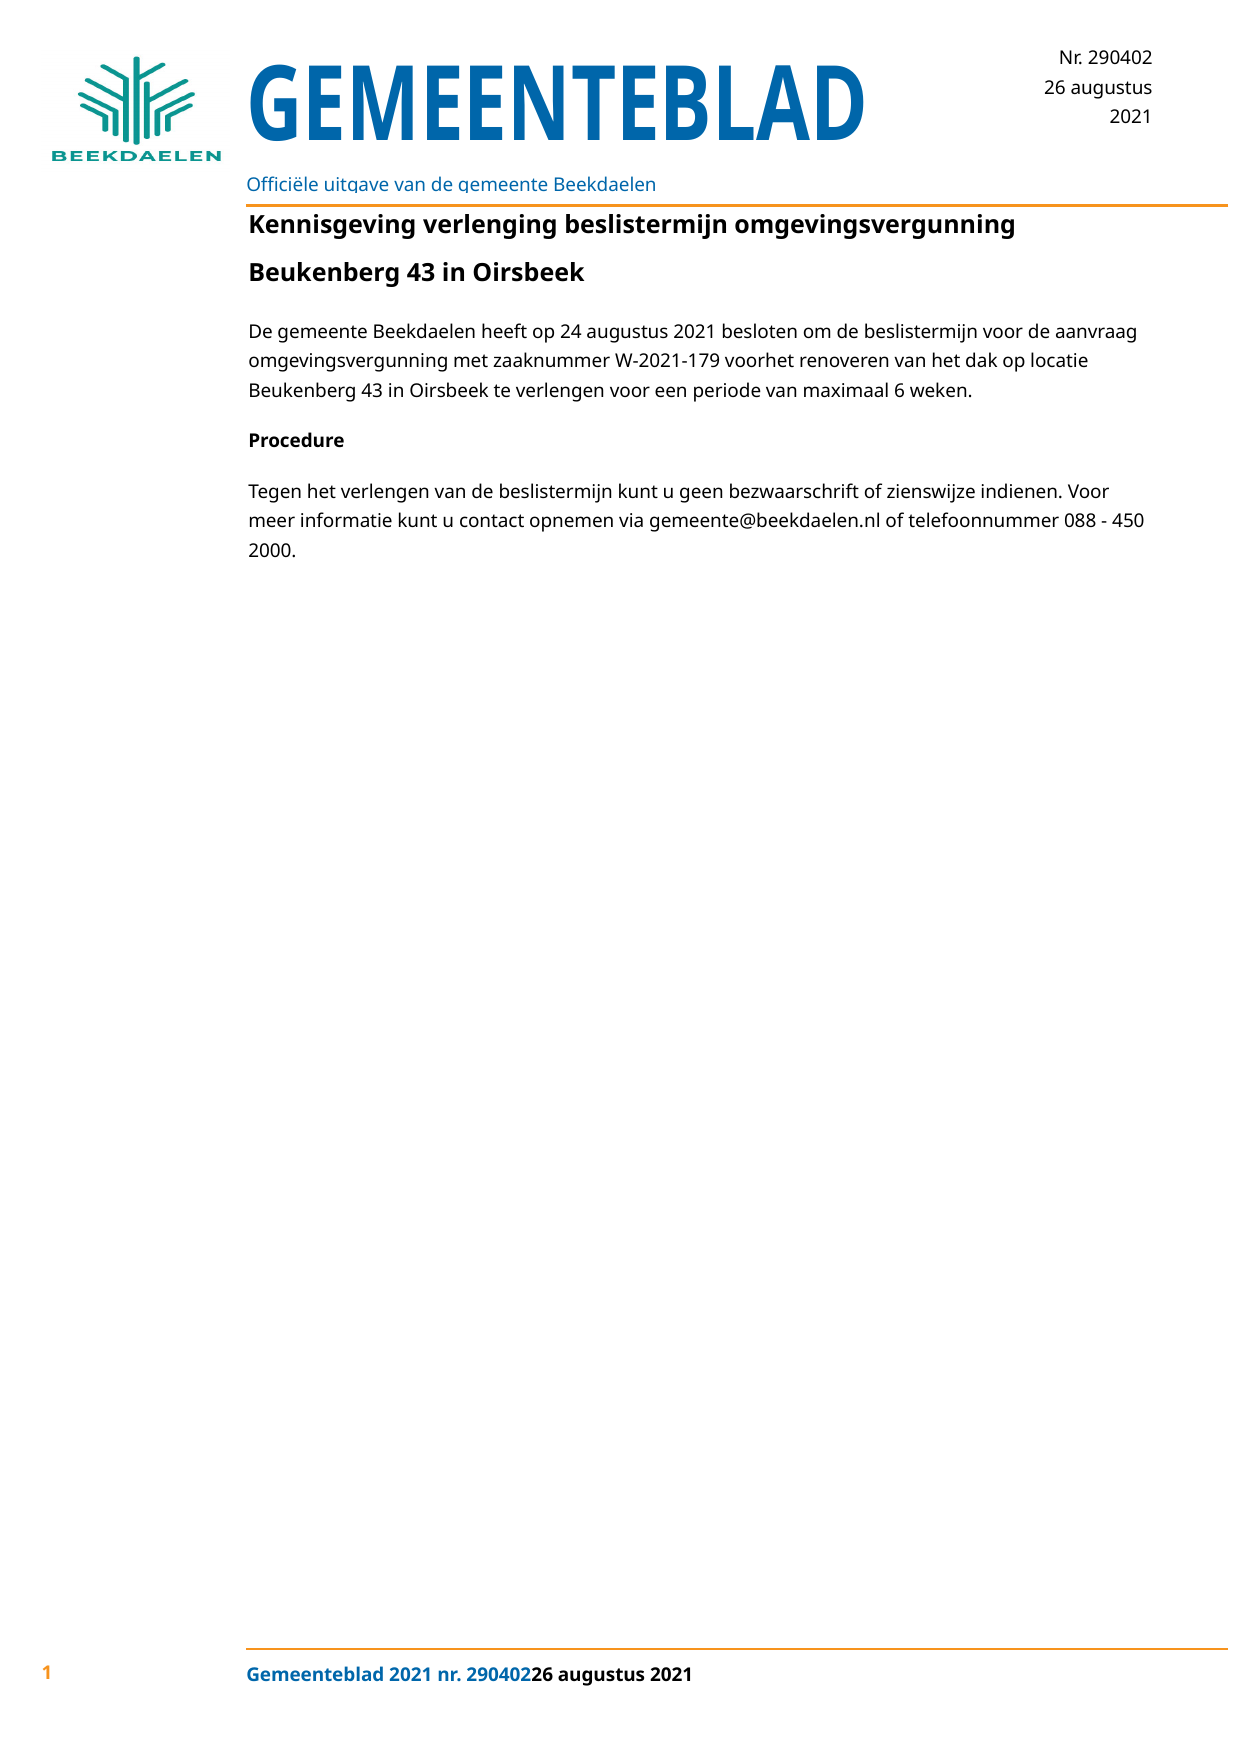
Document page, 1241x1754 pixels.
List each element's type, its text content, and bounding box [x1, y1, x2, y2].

text Procedure [248, 427, 1152, 453]
text Kennisgeving verlenging beslistermijn omgevingsvergunning Beukenberg 43 in Oirsbeek [248, 207, 1152, 288]
picture [41, 47, 231, 172]
text Tegen het verlengen van de beslistermijn kunt u geen bezwaarschrift of zienswijze indienen. Voor meer informatie kunt u contact opnemen via gemeente@beekdaelen.nl of telefoonnummer 088 - 450 2000. [248, 478, 1152, 563]
text De gemeente Beekdaelen heeft op 24 augustus 2021 besloten om de beslistermijn voor de aanvraag omgevingsvergunning met zaaknummer W-2021-179 voorhet renoveren van het dak op locatie Beukenberg 43 in Oirsbeek te verlengen voor een periode van maximaal 6 weken. [248, 318, 1152, 403]
